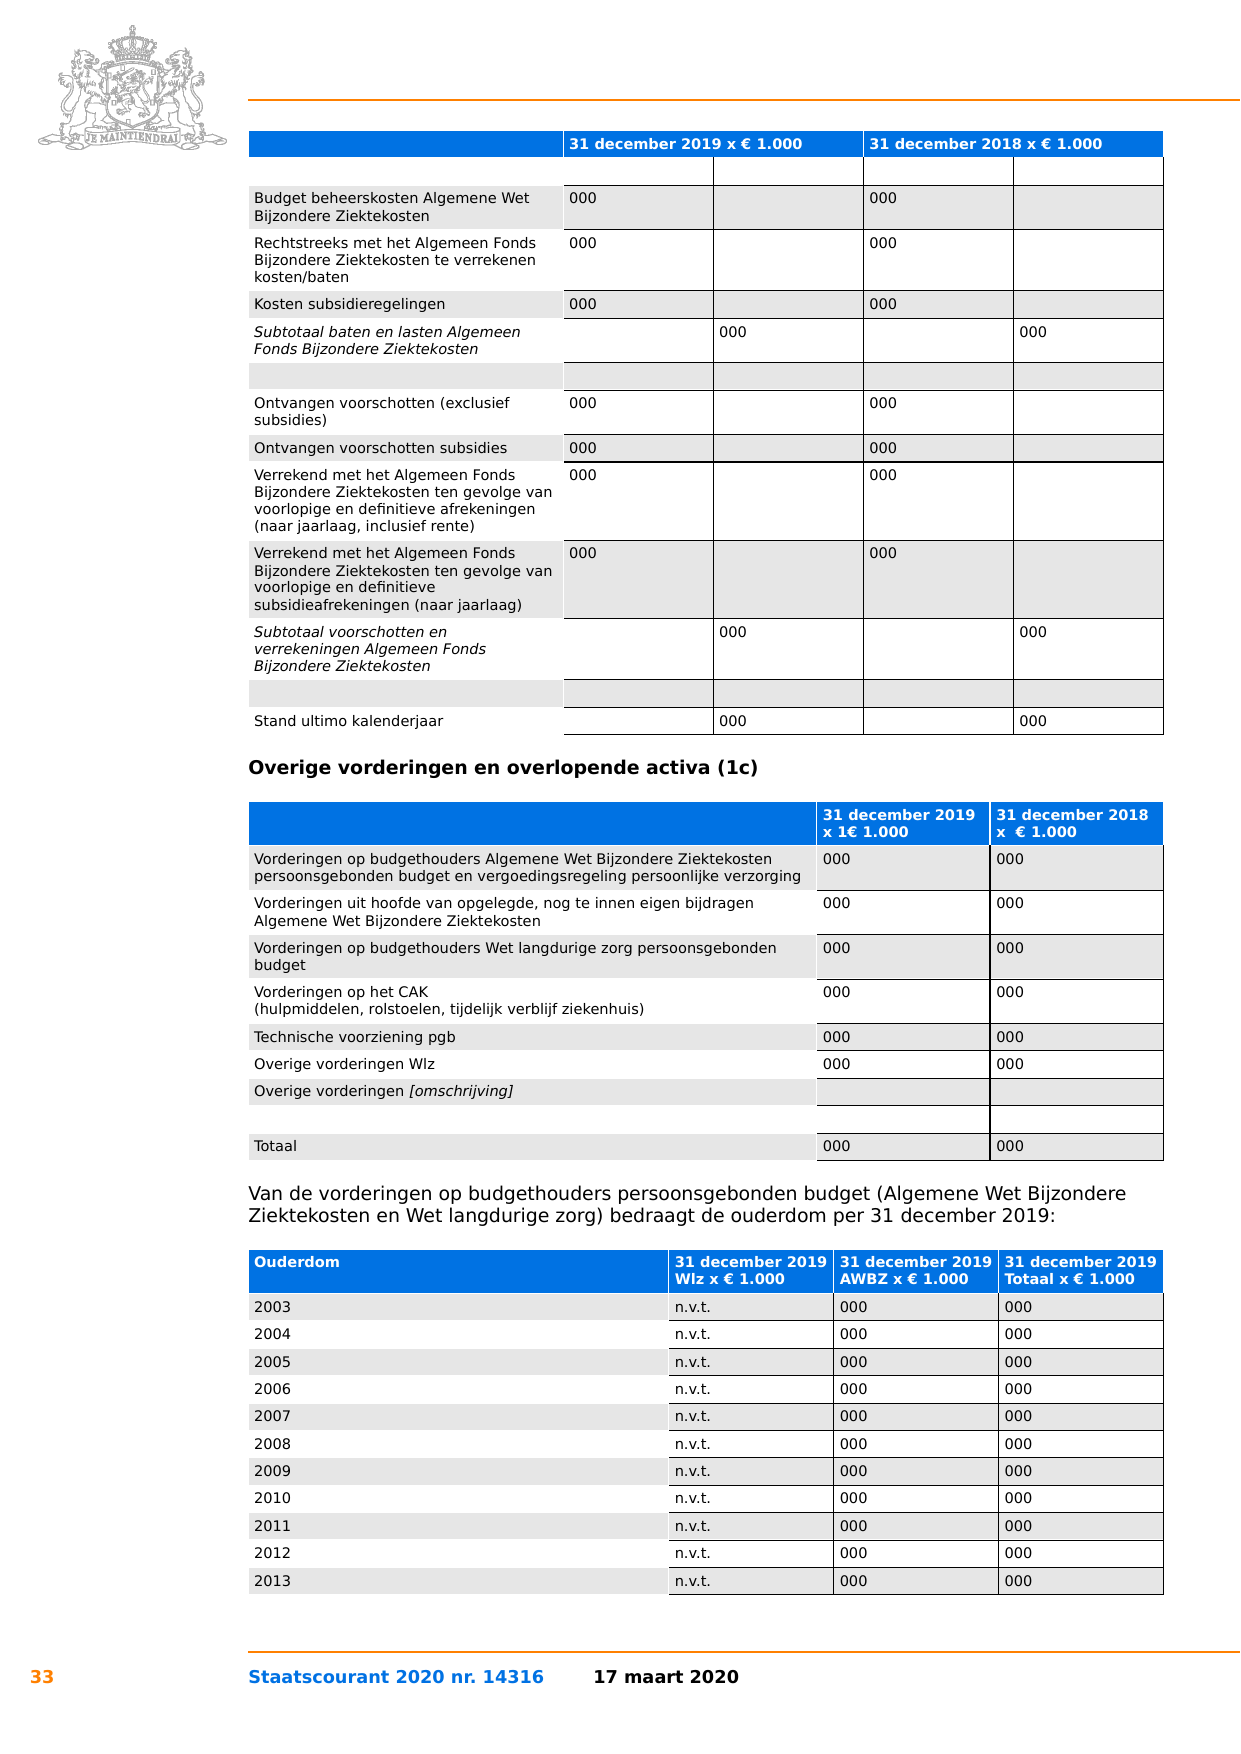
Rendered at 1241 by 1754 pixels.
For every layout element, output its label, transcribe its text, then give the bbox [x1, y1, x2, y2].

table_cell 000 [817, 891, 989, 934]
table_cell 000 [834, 1404, 998, 1430]
table_cell n.v.t. [669, 1349, 833, 1375]
table_cell 000 [991, 980, 1163, 1023]
table_cell [864, 158, 1013, 185]
table_header 31 december 2018 x € 1.000 [864, 131, 1163, 157]
table_cell [1014, 680, 1163, 707]
table_cell n.v.t. [669, 1513, 833, 1539]
table_cell [1014, 391, 1163, 434]
table_cell [864, 708, 1013, 734]
table_cell [991, 1079, 1163, 1105]
table_cell Verrekend met het Algemeen Fonds Bijzondere Ziektekosten ten gevolge van voorlopige en definitieve subsidieafrekeningen (naar jaarlaag) [249, 541, 563, 618]
table_cell [714, 391, 863, 434]
table_cell [1014, 158, 1163, 185]
table_cell 000 [991, 1051, 1163, 1078]
table_cell 2013 [249, 1568, 668, 1594]
table_cell [564, 619, 713, 679]
table_cell Vorderingen uit hoofde van opgelegde, nog te innen eigen bijdragen Algemene Wet Bijzondere Ziektekosten [249, 891, 816, 934]
table_cell Stand ultimo kalenderjaar [249, 708, 563, 734]
table_cell [714, 186, 863, 229]
table_cell [564, 708, 713, 734]
table_cell 000 [991, 1024, 1163, 1050]
table_cell 000 [714, 708, 863, 734]
table_cell 000 [999, 1458, 1163, 1485]
table_header 31 december 2019 AWBZ x € 1.000 [834, 1250, 998, 1293]
table_cell 000 [864, 463, 1013, 540]
table_cell 000 [991, 935, 1163, 978]
table_cell 000 [564, 541, 713, 618]
table_cell [564, 158, 713, 185]
table_cell 2008 [249, 1431, 668, 1457]
table_cell 000 [991, 846, 1163, 890]
table_cell 000 [999, 1349, 1163, 1375]
table_cell n.v.t. [669, 1321, 833, 1348]
table_cell [817, 1079, 989, 1105]
table_cell 2011 [249, 1513, 668, 1539]
table_cell 2012 [249, 1541, 668, 1567]
table_cell 000 [864, 291, 1013, 318]
table_cell 000 [564, 463, 713, 540]
table_cell [714, 230, 863, 290]
table_cell [714, 158, 863, 185]
table_header 31 december 2019 Wlz x € 1.000 [669, 1250, 833, 1293]
table_cell [1014, 230, 1163, 290]
table_cell 000 [817, 980, 989, 1023]
table_cell 2010 [249, 1486, 668, 1512]
table_cell 000 [999, 1431, 1163, 1457]
table_header 31 december 2019 x € 1.000 [564, 131, 863, 157]
table_header 31 december 2019 Totaal x € 1.000 [999, 1250, 1163, 1293]
table_cell [864, 619, 1013, 679]
table_cell [564, 680, 713, 707]
table_cell 000 [564, 186, 713, 229]
table_cell Ontvangen voorschotten subsidies [249, 435, 563, 461]
table_header 31 december 2019 x 1€ 1.000 [817, 802, 989, 845]
table_cell [1014, 463, 1163, 540]
table_cell 000 [817, 935, 989, 978]
table_cell Budget beheerskosten Algemene Wet Bijzondere Ziektekosten [249, 186, 563, 229]
table_cell [864, 680, 1013, 707]
table_cell 000 [834, 1349, 998, 1375]
table_cell 000 [999, 1321, 1163, 1348]
table_cell 000 [991, 1134, 1163, 1160]
table_cell 000 [834, 1458, 998, 1485]
table_cell n.v.t. [669, 1486, 833, 1512]
table_cell 000 [564, 230, 713, 290]
table_cell 000 [999, 1404, 1163, 1430]
table_cell [249, 680, 563, 707]
table_cell [1014, 435, 1163, 461]
table_cell [714, 363, 863, 389]
table_cell 000 [564, 391, 713, 434]
table_cell 000 [834, 1321, 998, 1348]
table_cell 2009 [249, 1458, 668, 1485]
table_cell 000 [564, 291, 713, 318]
table_cell 000 [834, 1431, 998, 1457]
table_cell Overige vorderingen [omschrijving] [249, 1079, 816, 1105]
table_cell 000 [714, 619, 863, 679]
table_cell 000 [999, 1486, 1163, 1512]
table_cell Ontvangen voorschotten (exclusief subsidies) [249, 391, 563, 434]
table_cell Subtotaal baten en lasten Algemeen Fonds Bijzondere Ziektekosten [249, 319, 563, 362]
table_cell n.v.t. [669, 1541, 833, 1567]
table_cell 000 [834, 1541, 998, 1567]
table_cell 000 [864, 186, 1013, 229]
table_cell Rechtstreeks met het Algemeen Fonds Bijzondere Ziektekosten te verrekenen kosten/baten [249, 230, 563, 290]
table_cell 000 [564, 435, 713, 461]
table_cell Technische voorziening pgb [249, 1024, 816, 1050]
table_cell [864, 363, 1013, 389]
table_cell [249, 1106, 816, 1132]
table_cell [1014, 291, 1163, 318]
table_cell [714, 463, 863, 540]
table_cell [864, 319, 1013, 362]
table_cell 000 [999, 1568, 1163, 1594]
table_cell [564, 363, 713, 389]
table_cell Kosten subsidieregelingen [249, 291, 563, 318]
table_cell 000 [1014, 619, 1163, 679]
table_cell [714, 541, 863, 618]
table_cell 2005 [249, 1349, 668, 1375]
table_cell 000 [834, 1568, 998, 1594]
table_cell n.v.t. [669, 1458, 833, 1485]
table_cell 000 [834, 1486, 998, 1512]
table_cell 000 [1014, 708, 1163, 734]
subtitle Overige vorderingen en overlopende activa (1c) [248, 757, 1163, 779]
table_cell 000 [864, 391, 1013, 434]
table_cell 000 [999, 1513, 1163, 1539]
table_header 31 december 2018 x € 1.000 [991, 802, 1163, 845]
table_cell [249, 363, 563, 389]
table_header [249, 802, 816, 845]
table_cell 000 [999, 1376, 1163, 1402]
table_cell [249, 158, 563, 185]
table_cell [1014, 363, 1163, 389]
table_cell 000 [864, 541, 1013, 618]
table_cell 000 [991, 891, 1163, 934]
table_cell 000 [1014, 319, 1163, 362]
table_cell 000 [817, 1134, 989, 1160]
table_cell n.v.t. [669, 1431, 833, 1457]
table_cell [714, 291, 863, 318]
table_cell Vorderingen op het CAK (hulpmiddelen, rolstoelen, tijdelijk verblijf ziekenhuis) [249, 980, 816, 1023]
table_cell 000 [864, 230, 1013, 290]
table_cell n.v.t. [669, 1404, 833, 1430]
picture [38, 25, 227, 150]
table_cell Subtotaal voorschotten en verrekeningen Algemeen Fonds Bijzondere Ziektekosten [249, 619, 563, 679]
text Van de vorderingen op budgethouders persoonsgebonden budget (Algemene Wet Bijzondere Ziektekosten en Wet langdurige zorg) bedraagt de ouderdom per 31 december 2019: [248, 1183, 1163, 1227]
table_cell n.v.t. [669, 1376, 833, 1402]
table_cell 2003 [249, 1294, 668, 1320]
table_cell 2006 [249, 1376, 668, 1402]
table_cell [817, 1106, 989, 1132]
table_cell 000 [834, 1513, 998, 1539]
table_header Ouderdom [249, 1250, 668, 1293]
table_cell 000 [864, 435, 1013, 461]
table_cell Totaal [249, 1134, 816, 1160]
table_cell [1014, 541, 1163, 618]
table_cell 000 [834, 1294, 998, 1320]
table_cell [1014, 186, 1163, 229]
table_cell 000 [817, 846, 989, 890]
table_cell 000 [999, 1294, 1163, 1320]
table_cell 000 [714, 319, 863, 362]
table_cell Vorderingen op budgethouders Algemene Wet Bijzondere Ziektekosten persoonsgebonden budget en vergoedingsregeling persoonlijke verzorging [249, 846, 816, 890]
table_header [249, 131, 563, 157]
table_cell 000 [817, 1051, 989, 1078]
table_cell 000 [999, 1541, 1163, 1567]
table_cell n.v.t. [669, 1294, 833, 1320]
table_cell n.v.t. [669, 1568, 833, 1594]
table_cell 2007 [249, 1404, 668, 1430]
table_cell [714, 680, 863, 707]
table_cell Overige vorderingen Wlz [249, 1051, 816, 1078]
table_cell 2004 [249, 1321, 668, 1348]
table_cell [564, 319, 713, 362]
table_cell Verrekend met het Algemeen Fonds Bijzondere Ziektekosten ten gevolge van voorlopige en definitieve afrekeningen (naar jaarlaag, inclusief rente) [249, 463, 563, 540]
table_cell 000 [834, 1376, 998, 1402]
table_cell [991, 1106, 1163, 1132]
table_cell [714, 435, 863, 461]
table_cell 000 [817, 1024, 989, 1050]
table_cell Vorderingen op budgethouders Wet langdurige zorg persoonsgebonden budget [249, 935, 816, 978]
